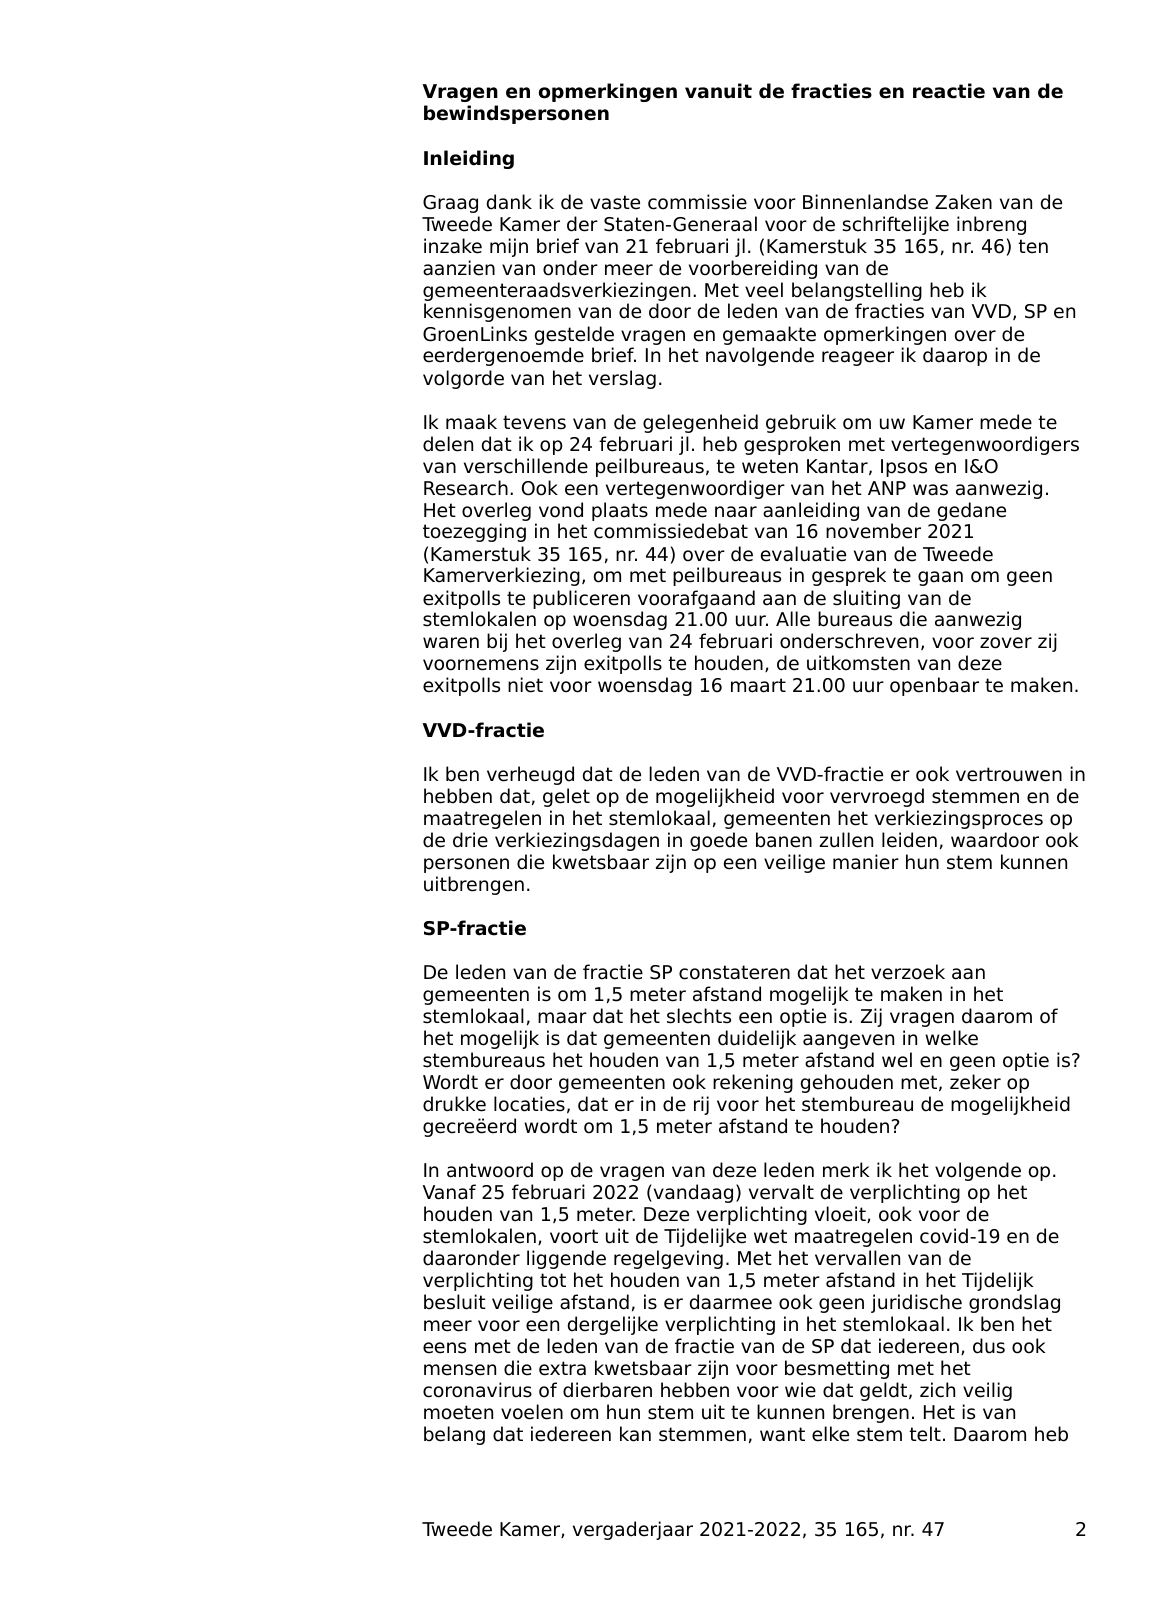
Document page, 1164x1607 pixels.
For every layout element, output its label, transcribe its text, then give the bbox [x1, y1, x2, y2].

text De leden van de fractie SP constateren dat het verzoek aan gemeenten is om 1,5 meter afstand mogelijk te maken in het stemlokaal, maar dat het slechts een optie is. Zij vragen daarom of het mogelijk is dat gemeenten duidelijk aangeven in welke stembureaus het houden van 1,5 meter afstand wel en geen optie is? Wordt er door gemeenten ook rekening gehouden met, zeker op drukke locaties, dat er in de rij voor het stembureau de mogelijkheid gecreëerd wordt om 1,5 meter afstand te houden? [422, 962, 1087, 1138]
text Ik ben verheugd dat de leden van de VVD-fractie er ook vertrouwen in hebben dat, gelet op de mogelijkheid voor vervroegd stemmen en de maatregelen in het stemlokaal, gemeenten het verkiezingsproces op de drie verkiezingsdagen in goede banen zullen leiden, waardoor ook personen die kwetsbaar zijn op een veilige manier hun stem kunnen uitbrengen. [422, 764, 1087, 896]
text Ik maak tevens van de gelegenheid gebruik om uw Kamer mede te delen dat ik op 24 februari jl. heb gesproken met vertegenwoordigers van verschillende peilbureaus, te weten Kantar, Ipsos en I&O Research. Ook een vertegenwoordiger van het ANP was aanwezig. Het overleg vond plaats mede naar aanleiding van de gedane toezegging in het commissiedebat van 16 november 2021 (Kamerstuk 35 165, nr. 44) over de evaluatie van de Tweede Kamerverkiezing, om met peilbureaus in gesprek te gaan om geen exitpolls te publiceren voorafgaand aan de sluiting van de stemlokalen op woensdag 21.00 uur. Alle bureaus die aanwezig waren bij het overleg van 24 februari onderschreven, voor zover zij voornemens zijn exitpolls te houden, de uitkomsten van deze exitpolls niet voor woensdag 16 maart 21.00 uur openbaar te maken. [422, 412, 1087, 697]
subtitle Inleiding [422, 147, 1087, 169]
subtitle SP-fractie [422, 918, 1087, 940]
text Graag dank ik de vaste commissie voor Binnenlandse Zaken van de Tweede Kamer der Staten-Generaal voor de schriftelijke inbreng inzake mijn brief van 21 februari jl. (Kamerstuk 35 165, nr. 46) ten aanzien van onder meer de voorbereiding van de gemeenteraadsverkiezingen. Met veel belangstelling heb ik kennisgenomen van de door de leden van de fracties van VVD, SP en GroenLinks gestelde vragen en gemaakte opmerkingen over de eerdergenoemde brief. In het navolgende reageer ik daarop in de volgorde van het verslag. [422, 192, 1087, 389]
subtitle Vragen en opmerkingen vanuit de fracties en reactie van de bewindspersonen [422, 81, 1087, 125]
text In antwoord op de vragen van deze leden merk ik het volgende op. Vanaf 25 februari 2022 (vandaag) vervalt de verplichting op het houden van 1,5 meter. Deze verplichting vloeit, ook voor de stemlokalen, voort uit de Tijdelijke wet maatregelen covid-19 en de daaronder liggende regelgeving. Met het vervallen van de verplichting tot het houden van 1,5 meter afstand in het Tijdelijk besluit veilige afstand, is er daarmee ook geen juridische grondslag meer voor een dergelijke verplichting in het stemlokaal. Ik ben het eens met de leden van de fractie van de SP dat iedereen, dus ook mensen die extra kwetsbaar zijn voor besmetting met het coronavirus of dierbaren hebben voor wie dat geldt, zich veilig moeten voelen om hun stem uit te kunnen brengen. Het is van belang dat iedereen kan stemmen, want elke stem telt. Daarom heb [422, 1160, 1087, 1446]
subtitle VVD-fractie [422, 719, 1087, 741]
